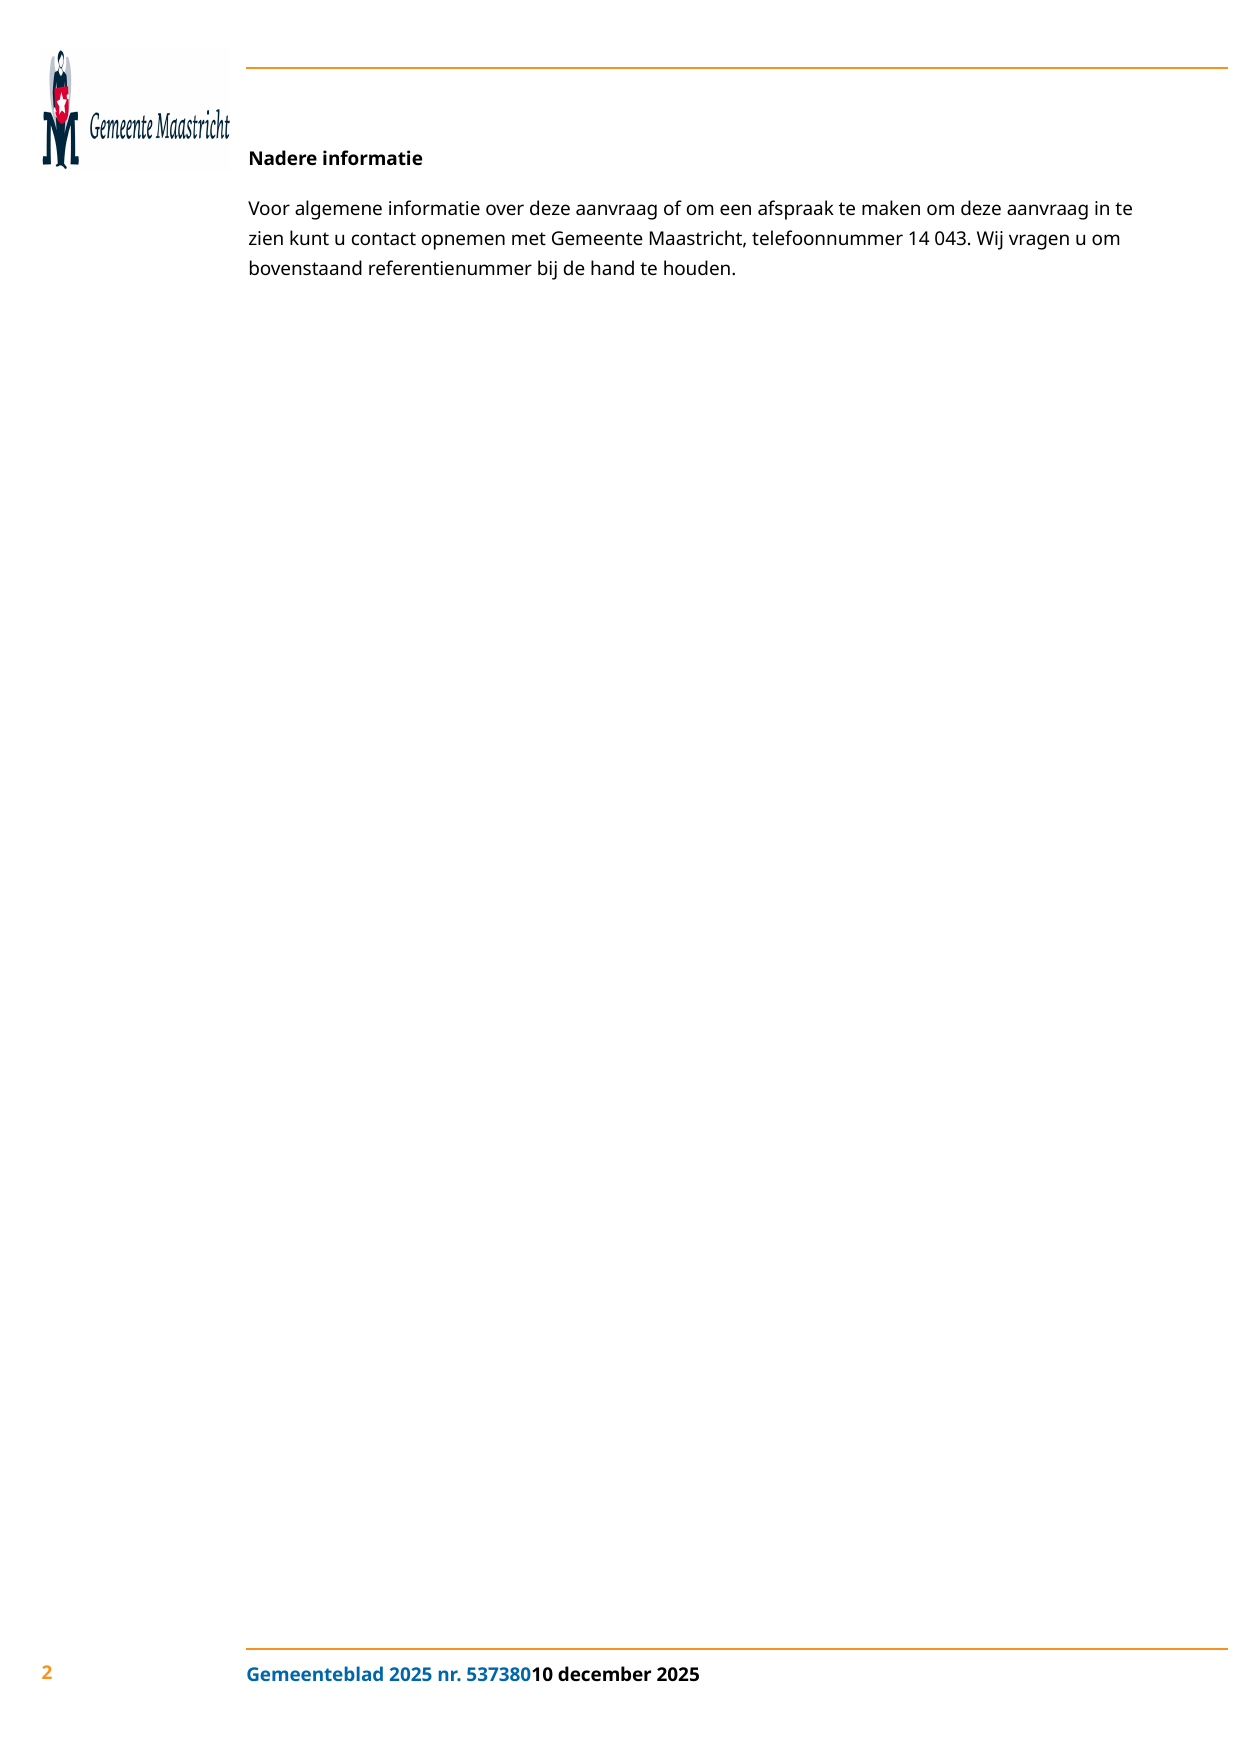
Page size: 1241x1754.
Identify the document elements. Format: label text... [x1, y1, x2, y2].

text Voor algemene informatie over deze aanvraag of om een afspraak te maken om deze aanvraag in te zien kunt u contact opnemen met Gemeente Maastricht, telefoonnummer 14 043. Wij vragen u om bovenstaand referentienummer bij de hand te houden. [248, 196, 1152, 281]
text Nadere informatie [248, 145, 1152, 171]
picture [41, 47, 231, 172]
